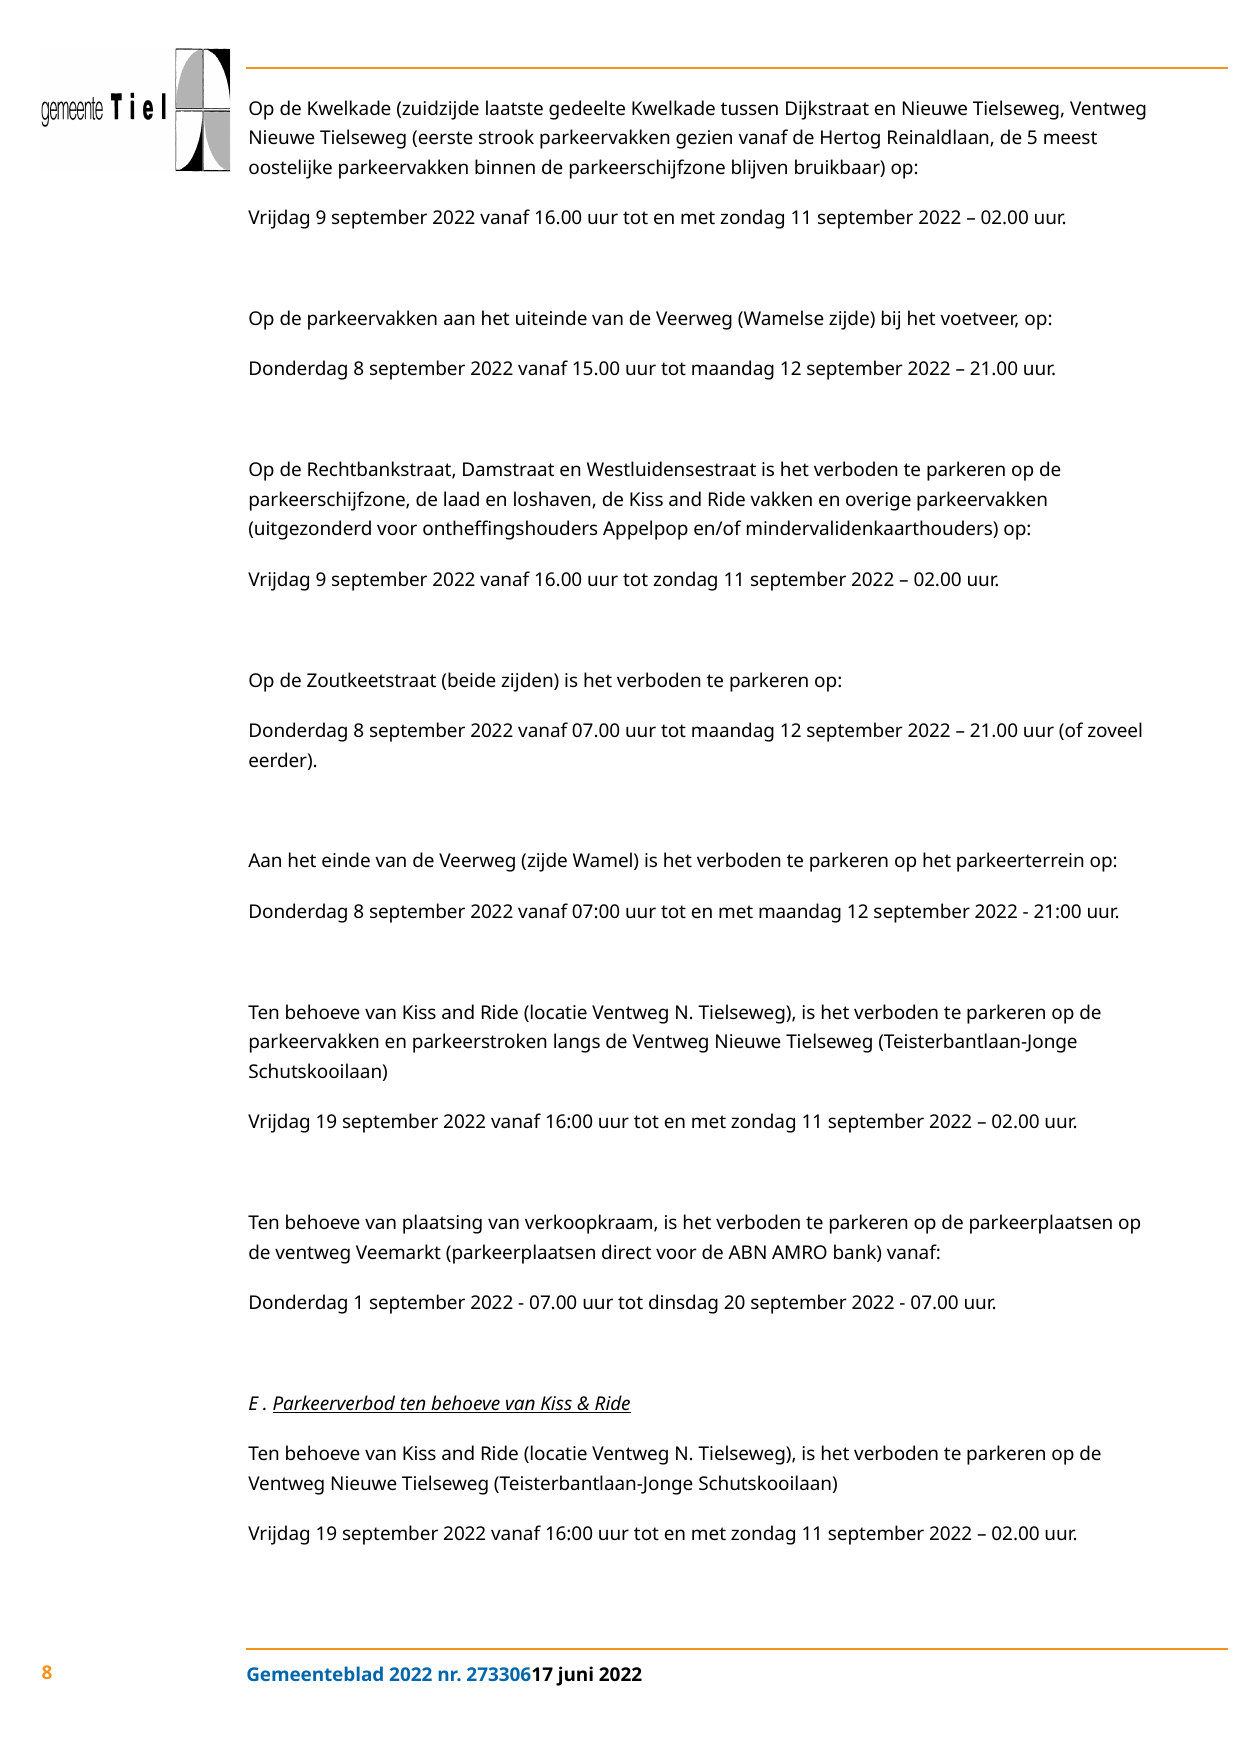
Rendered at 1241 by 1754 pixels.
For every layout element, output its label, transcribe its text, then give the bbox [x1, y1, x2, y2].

text Vrijdag 9 september 2022 vanaf 16.00 uur tot en met zondag 11 september 2022 – 02.00 uur. [248, 204, 1152, 230]
text E . Parkeerverbod ten behoeve van Kiss & Ride [248, 1390, 1152, 1416]
text Op de Rechtbankstraat, Damstraat en Westluidensestraat is het verboden te parkeren op de parkeerschijfzone, de laad en loshaven, de Kiss and Ride vakken en overige parkeervakken (uitgezonderd voor ontheffingshouders Appelpop en/of mindervalidenkaarthouders) op: [248, 456, 1152, 541]
text Op de Zoutkeetstraat (beide zijden) is het verboden te parkeren op: [248, 667, 1152, 693]
text Ten behoeve van Kiss and Ride (locatie Ventweg N. Tielseweg), is het verboden te parkeren op de Ventweg Nieuwe Tielseweg (Teisterbantlaan-Jonge Schutskooilaan) [248, 1441, 1152, 1496]
text Vrijdag 9 september 2022 vanaf 16.00 uur tot zondag 11 september 2022 – 02.00 uur. [248, 566, 1152, 592]
text Vrijdag 19 september 2022 vanaf 16:00 uur tot en met zondag 11 september 2022 – 02.00 uur. [248, 1521, 1152, 1546]
picture [41, 47, 231, 172]
text Ten behoeve van plaatsing van verkoopkraam, is het verboden te parkeren op de parkeerplaatsen op de ventweg Veemarkt (parkeerplaatsen direct voor de ABN AMRO bank) vanaf: [248, 1209, 1152, 1265]
text Donderdag 8 september 2022 vanaf 15.00 uur tot maandag 12 september 2022 – 21.00 uur. [248, 356, 1152, 381]
text Donderdag 8 september 2022 vanaf 07.00 uur tot maandag 12 september 2022 – 21.00 uur (of zoveel eerder). [248, 717, 1152, 773]
text Vrijdag 19 september 2022 vanaf 16:00 uur tot en met zondag 11 september 2022 – 02.00 uur. [248, 1108, 1152, 1134]
text Aan het einde van de Veerweg (zijde Wamel) is het verboden te parkeren op het parkeerterrein op: [248, 848, 1152, 873]
text Donderdag 1 september 2022 - 07.00 uur tot dinsdag 20 september 2022 - 07.00 uur. [248, 1289, 1152, 1315]
text Donderdag 8 september 2022 vanaf 07:00 uur tot en met maandag 12 september 2022 - 21:00 uur. [248, 898, 1152, 924]
text Ten behoeve van Kiss and Ride (locatie Ventweg N. Tielseweg), is het verboden te parkeren op de parkeervakken en parkeerstroken langs de Ventweg Nieuwe Tielseweg (Teisterbantlaan-Jonge Schutskooilaan) [248, 999, 1152, 1084]
text Op de parkeervakken aan het uiteinde van de Veerweg (Wamelse zijde) bij het voetveer, op: [248, 305, 1152, 331]
text Op de Kwelkade (zuidzijde laatste gedeelte Kwelkade tussen Dijkstraat en Nieuwe Tielseweg, Ventweg Nieuwe Tielseweg (eerste strook parkeervakken gezien vanaf de Hertog Reinaldlaan, de 5 meest oostelijke parkeervakken binnen de parkeerschijfzone blijven bruikbaar) op: [248, 95, 1152, 180]
